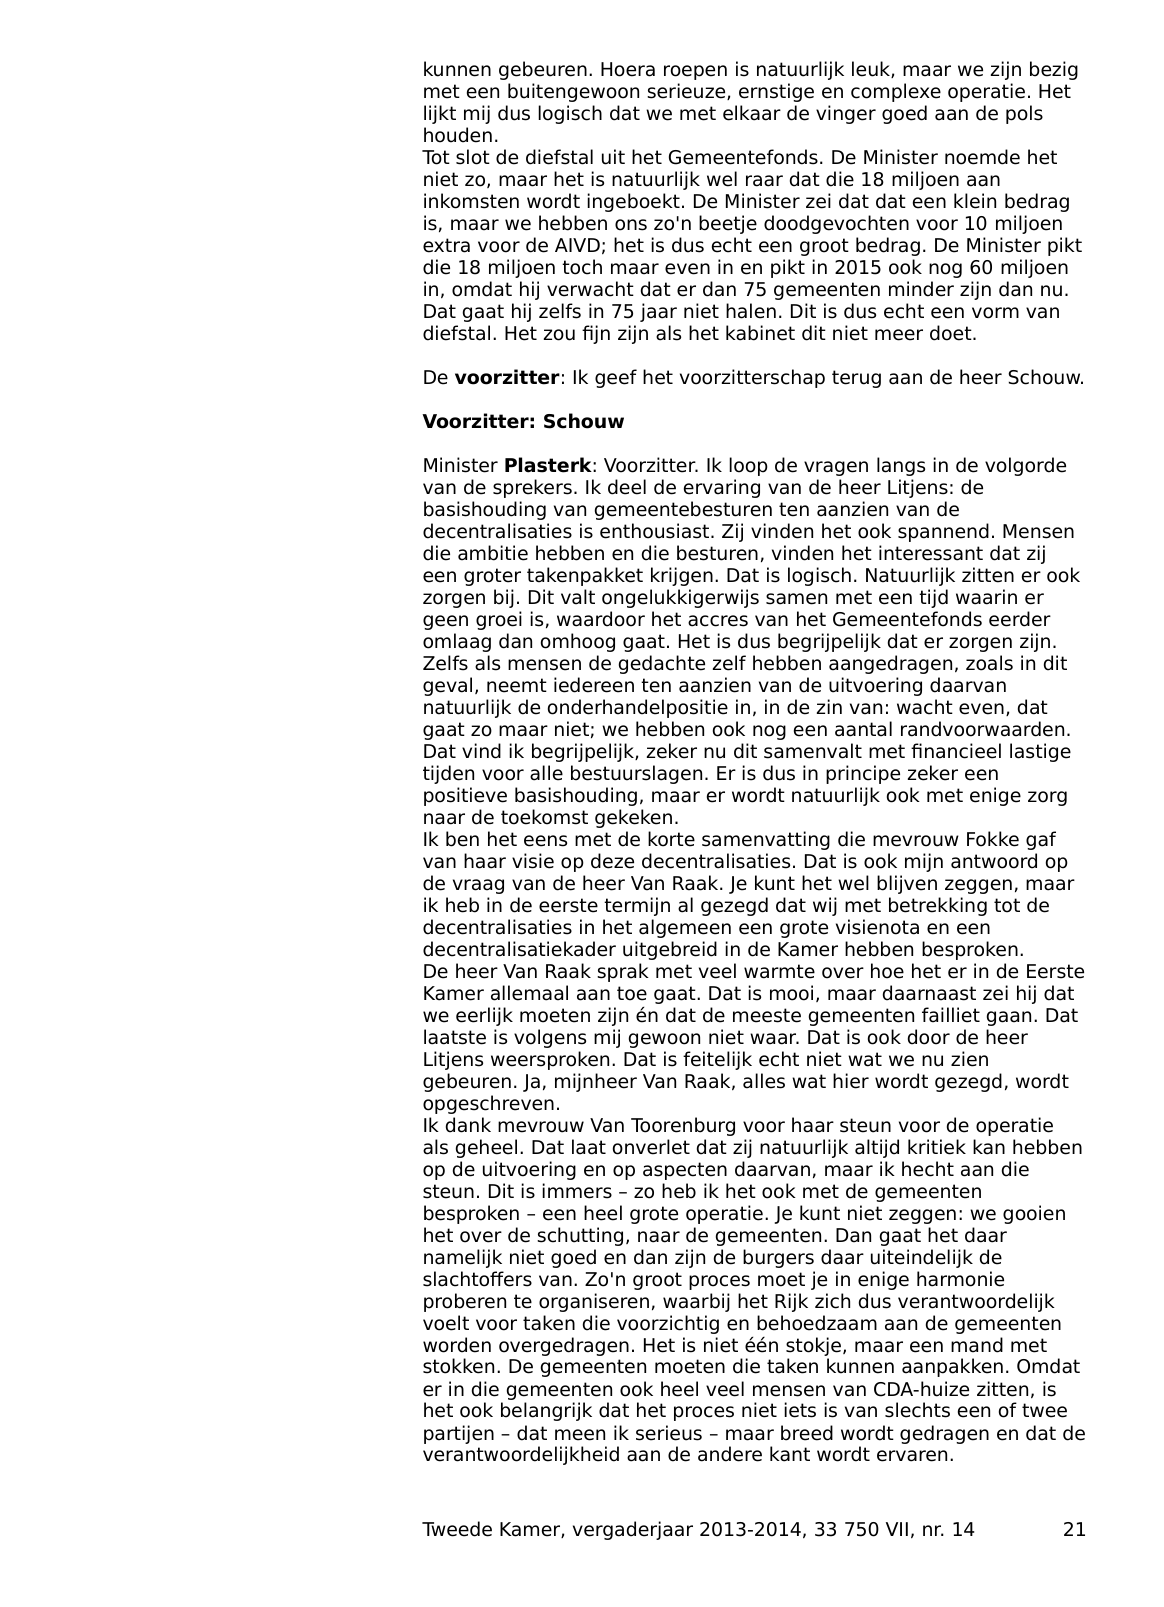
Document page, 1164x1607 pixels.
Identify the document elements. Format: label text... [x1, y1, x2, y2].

text De voorzitter: Ik geef het voorzitterschap terug aan de heer Schouw. [422, 367, 1087, 389]
text Ik ben het eens met de korte samenvatting die mevrouw Fokke gaf van haar visie op deze decentralisaties. Dat is ook mijn antwoord op de vraag van de heer Van Raak. Je kunt het wel blijven zeggen, maar ik heb in de eerste termijn al gezegd dat wij met betrekking tot de decentralisaties in het algemeen een grote visienota en een decentralisatiekader uitgebreid in de Kamer hebben besproken. [422, 829, 1087, 961]
text kunnen gebeuren. Hoera roepen is natuurlijk leuk, maar we zijn bezig met een buitengewoon serieuze, ernstige en complexe operatie. Het lijkt mij dus logisch dat we met elkaar de vinger goed aan de pols houden. [422, 59, 1087, 147]
subtitle Voorzitter: Schouw [422, 411, 1087, 433]
text De heer Van Raak sprak met veel warmte over hoe het er in de Eerste Kamer allemaal aan toe gaat. Dat is mooi, maar daarnaast zei hij dat we eerlijk moeten zijn én dat de meeste gemeenten failliet gaan. Dat laatste is volgens mij gewoon niet waar. Dat is ook door de heer Litjens weersproken. Dat is feitelijk echt niet wat we nu zien gebeuren. Ja, mijnheer Van Raak, alles wat hier wordt gezegd, wordt opgeschreven. [422, 961, 1087, 1115]
text Minister Plasterk: Voorzitter. Ik loop de vragen langs in de volgorde van de sprekers. Ik deel de ervaring van de heer Litjens: de basishouding van gemeentebesturen ten aanzien van de decentralisaties is enthousiast. Zij vinden het ook spannend. Mensen die ambitie hebben en die besturen, vinden het interessant dat zij een groter takenpakket krijgen. Dat is logisch. Natuurlijk zitten er ook zorgen bij. Dit valt ongelukkigerwijs samen met een tijd waarin er geen groei is, waardoor het accres van het Gemeentefonds eerder omlaag dan omhoog gaat. Het is dus begrijpelijk dat er zorgen zijn. Zelfs als mensen de gedachte zelf hebben aangedragen, zoals in dit geval, neemt iedereen ten aanzien van de uitvoering daarvan natuurlijk de onderhandelpositie in, in de zin van: wacht even, dat gaat zo maar niet; we hebben ook nog een aantal randvoorwaarden. Dat vind ik begrijpelijk, zeker nu dit samenvalt met financieel lastige tijden voor alle bestuurslagen. Er is dus in principe zeker een positieve basishouding, maar er wordt natuurlijk ook met enige zorg naar de toekomst gekeken. [422, 455, 1087, 829]
text Ik dank mevrouw Van Toorenburg voor haar steun voor de operatie als geheel. Dat laat onverlet dat zij natuurlijk altijd kritiek kan hebben op de uitvoering en op aspecten daarvan, maar ik hecht aan die steun. Dit is immers – zo heb ik het ook met de gemeenten besproken – een heel grote operatie. Je kunt niet zeggen: we gooien het over de schutting, naar de gemeenten. Dan gaat het daar namelijk niet goed en dan zijn de burgers daar uiteindelijk de slachtoffers van. Zo'n groot proces moet je in enige harmonie proberen te organiseren, waarbij het Rijk zich dus verantwoordelijk voelt voor taken die voorzichtig en behoedzaam aan de gemeenten worden overgedragen. Het is niet één stokje, maar een mand met stokken. De gemeenten moeten die taken kunnen aanpakken. Omdat er in die gemeenten ook heel veel mensen van CDA-huize zitten, is het ook belangrijk dat het proces niet iets is van slechts een of twee partijen – dat meen ik serieus – maar breed wordt gedragen en dat de verantwoordelijkheid aan de andere kant wordt ervaren. [422, 1115, 1087, 1466]
text Tot slot de diefstal uit het Gemeentefonds. De Minister noemde het niet zo, maar het is natuurlijk wel raar dat die 18 miljoen aan inkomsten wordt ingeboekt. De Minister zei dat dat een klein bedrag is, maar we hebben ons zo'n beetje doodgevochten voor 10 miljoen extra voor de AIVD; het is dus echt een groot bedrag. De Minister pikt die 18 miljoen toch maar even in en pikt in 2015 ook nog 60 miljoen in, omdat hij verwacht dat er dan 75 gemeenten minder zijn dan nu. Dat gaat hij zelfs in 75 jaar niet halen. Dit is dus echt een vorm van diefstal. Het zou fijn zijn als het kabinet dit niet meer doet. [422, 147, 1087, 345]
